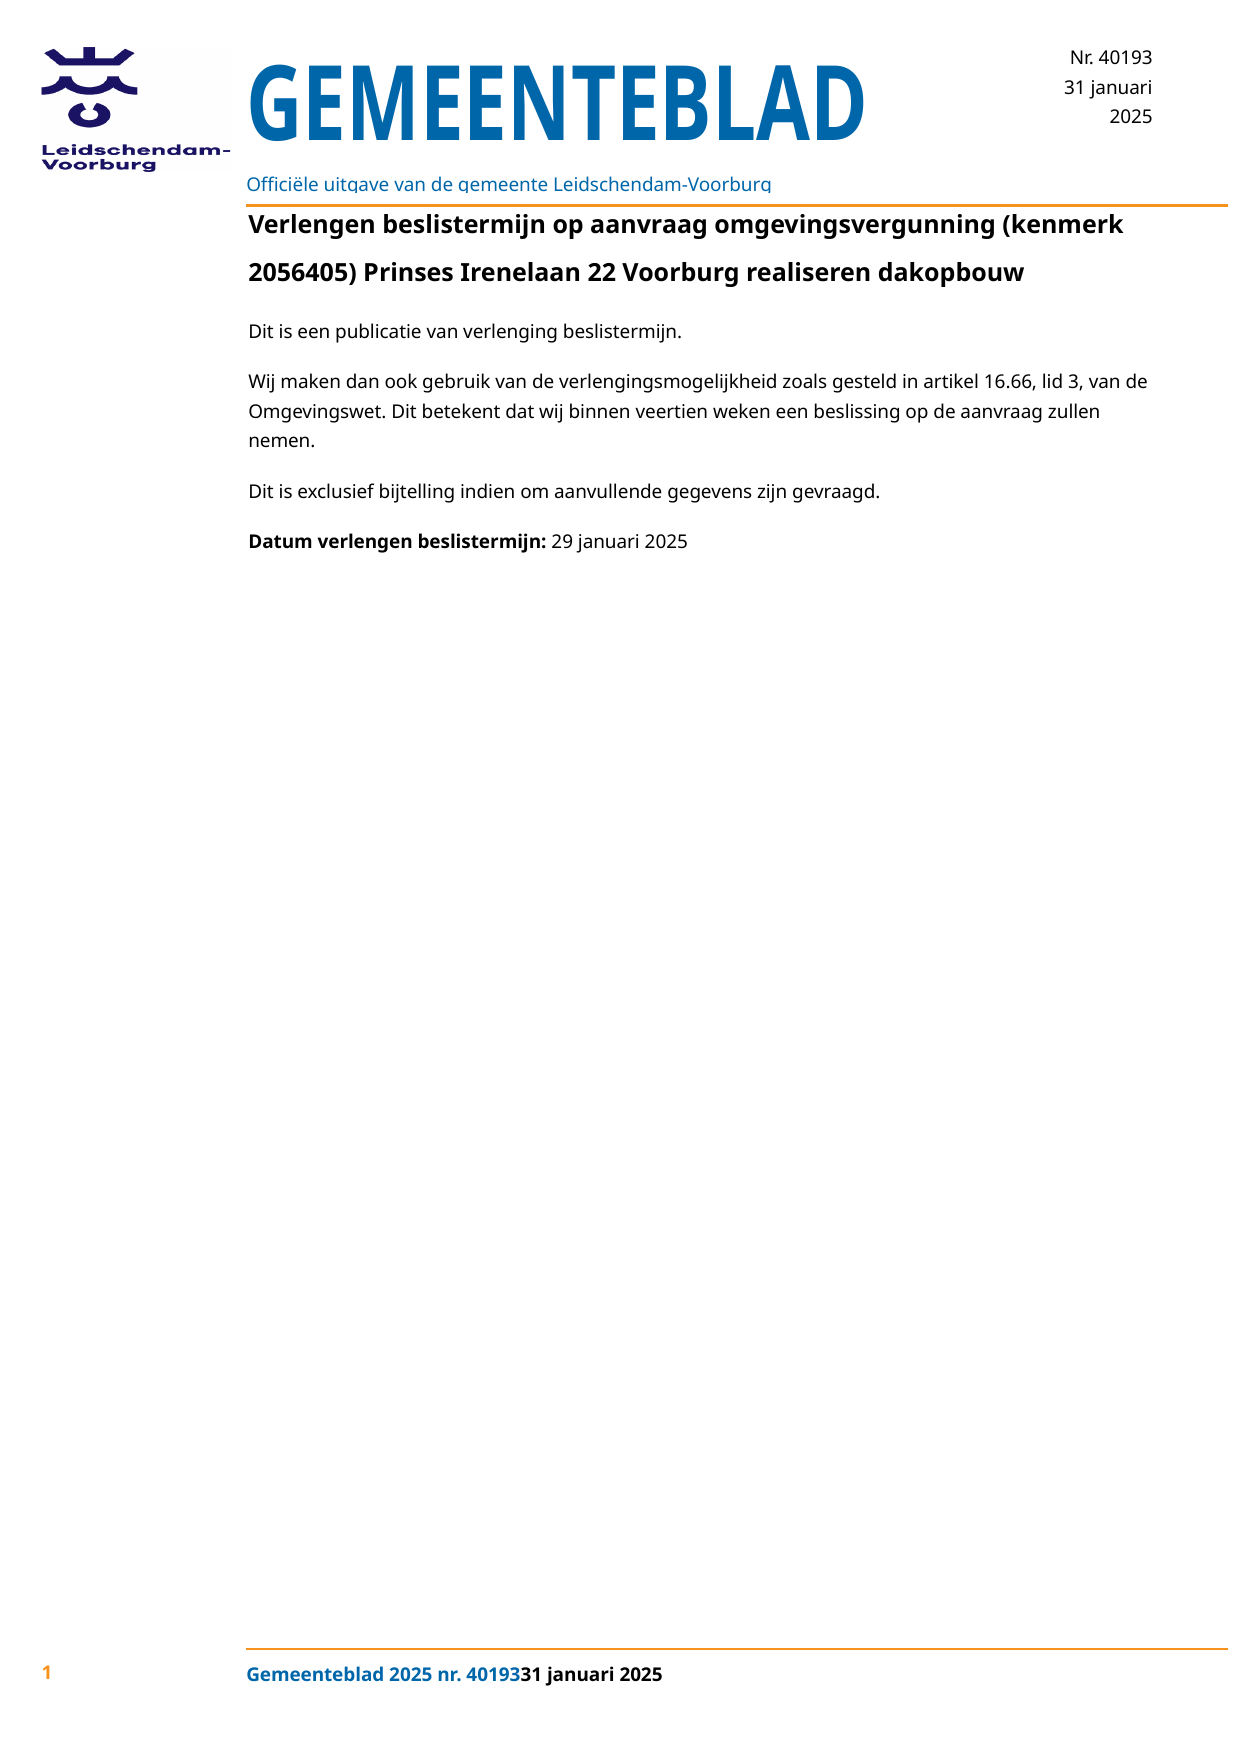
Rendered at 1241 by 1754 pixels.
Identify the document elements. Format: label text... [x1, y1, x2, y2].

text Datum verlengen beslistermijn: 29 januari 2025 [248, 528, 1152, 554]
text Dit is een publicatie van verlenging beslistermijn. [248, 318, 1152, 344]
text Dit is exclusief bijtelling indien om aanvullende gegevens zijn gevraagd. [248, 478, 1152, 504]
picture [41, 47, 231, 172]
text Wij maken dan ook gebruik van de verlengingsmogelijkheid zoals gesteld in artikel 16.66, lid 3, van de Omgevingswet. Dit betekent dat wij binnen veertien weken een beslissing op de aanvraag zullen nemen. [248, 368, 1152, 453]
text Verlengen beslistermijn op aanvraag omgevingsvergunning (kenmerk 2056405) Prinses Irenelaan 22 Voorburg realiseren dakopbouw [248, 207, 1152, 288]
